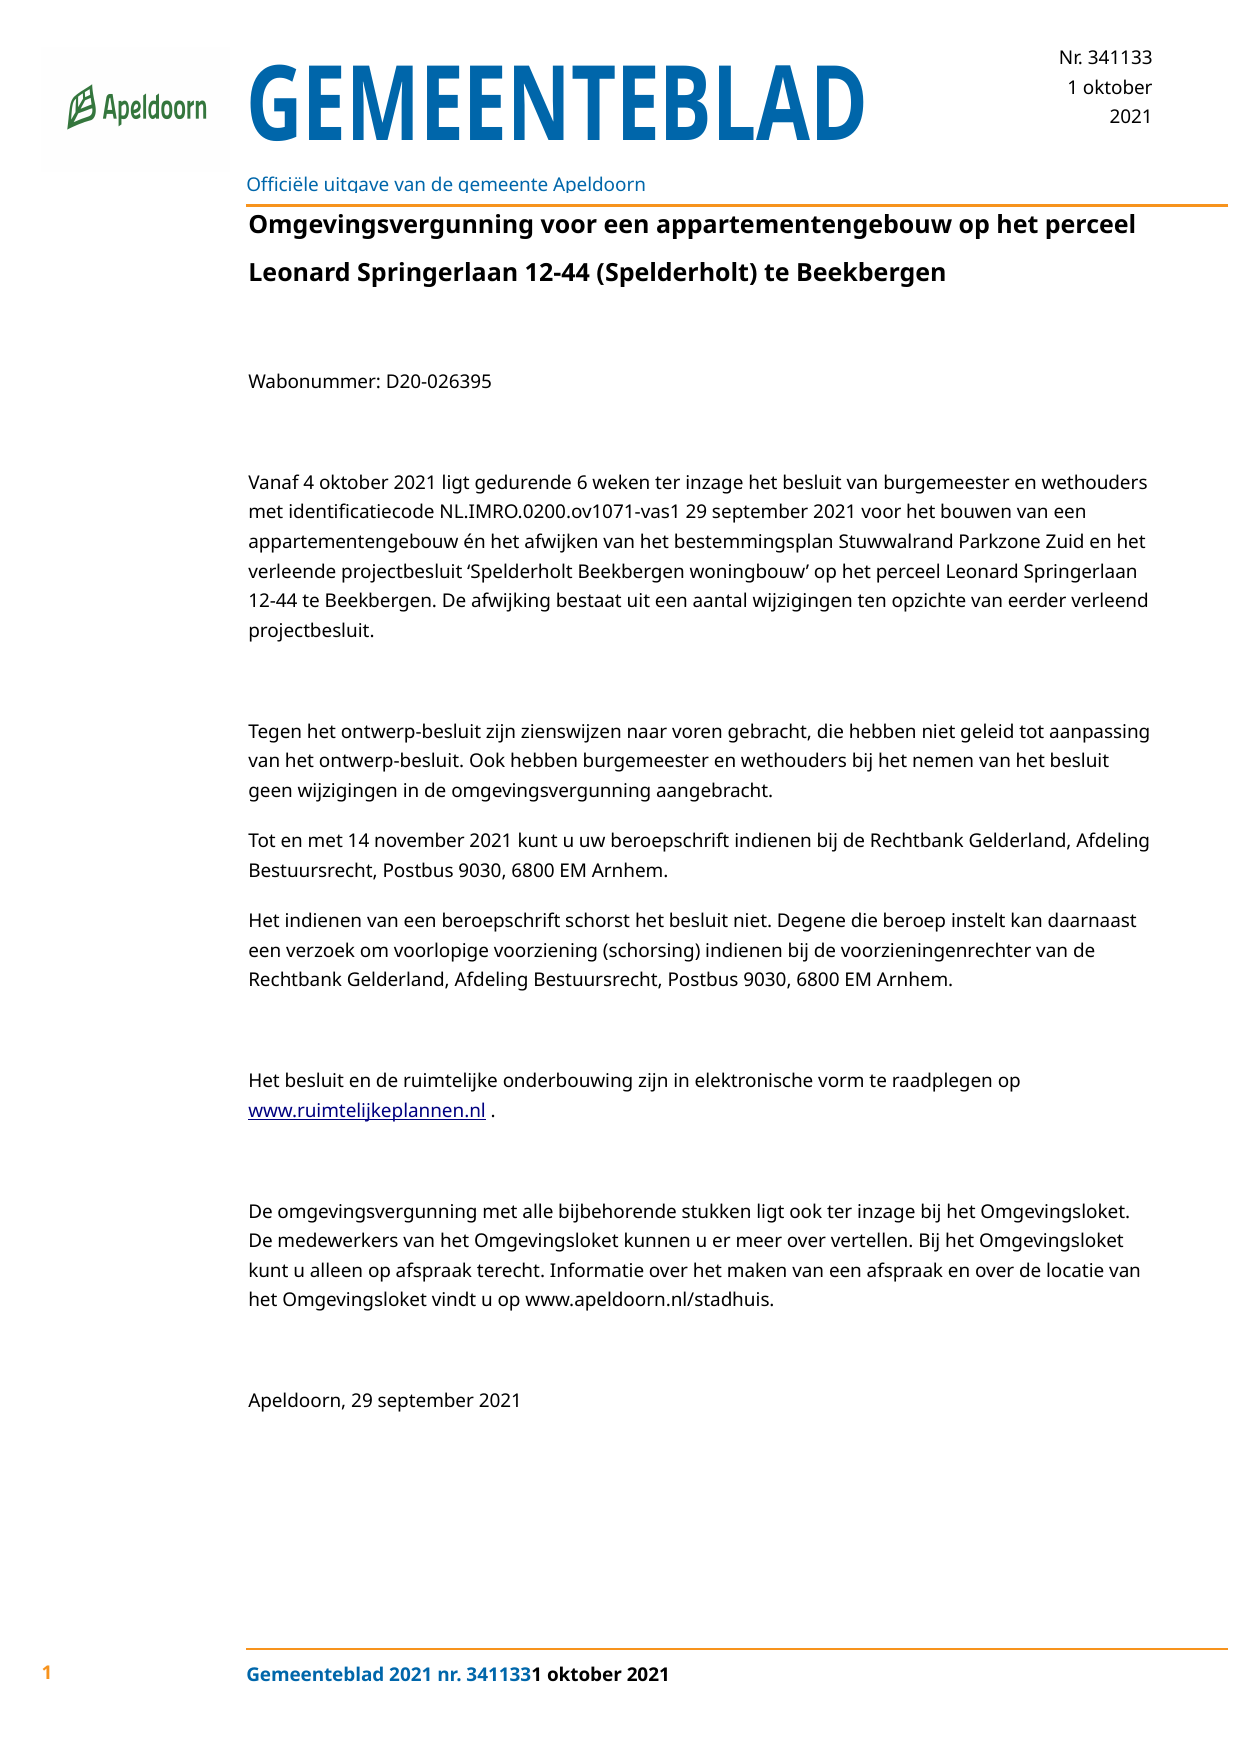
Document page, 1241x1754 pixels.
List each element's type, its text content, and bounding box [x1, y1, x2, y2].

text Omgevingsvergunning voor een appartementengebouw op het perceel Leonard Springerlaan 12-44 (Spelderholt) te Beekbergen [248, 207, 1152, 288]
text Wabonummer: D20-026395 [248, 368, 1152, 394]
text Vanaf 4 oktober 2021 ligt gedurende 6 weken ter inzage het besluit van burgemeester en wethouders met identificatiecode NL.IMRO.0200.ov1071-vas1 29 september 2021 voor het bouwen van een appartementengebouw én het afwijken van het bestemmingsplan Stuwwalrand Parkzone Zuid en het verleende projectbesluit ‘Spelderholt Beekbergen woningbouw’ op het perceel Leonard Springerlaan 12-44 te Beekbergen. De afwijking bestaat uit een aantal wijzigingen ten opzichte van eerder verleend projectbesluit. [248, 469, 1152, 643]
text Apeldoorn, 29 september 2021 [248, 1387, 1152, 1413]
text Tegen het ontwerp-besluit zijn zienswijzen naar voren gebracht, die hebben niet geleid tot aanpassing van het ontwerp-besluit. Ook hebben burgemeester en wethouders bij het nemen van het besluit geen wijzigingen in de omgevingsvergunning aangebracht. [248, 718, 1152, 803]
text Het indienen van een beroepschrift schorst het besluit niet. Degene die beroep instelt kan daarnaast een verzoek om voorlopige voorziening (schorsing) indienen bij de voorzieningenrechter van de Rechtbank Gelderland, Afdeling Bestuursrecht, Postbus 9030, 6800 EM Arnhem. [248, 907, 1152, 992]
text Het besluit en de ruimtelijke onderbouwing zijn in elektronische vorm te raadplegen op www.ruimtelijkeplannen.nl . [248, 1067, 1152, 1123]
text De omgevingsvergunning met alle bijbehorende stukken ligt ook ter inzage bij het Omgevingsloket. De medewerkers van het Omgevingsloket kunnen u er meer over vertellen. Bij het Omgevingsloket kunt u alleen op afspraak terecht. Informatie over het maken van een afspraak en over de locatie van het Omgevingsloket vindt u op www.apeldoorn.nl/stadhuis. [248, 1198, 1152, 1312]
text Tot en met 14 november 2021 kunt u uw beroepschrift indienen bij de Rechtbank Gelderland, Afdeling Bestuursrecht, Postbus 9030, 6800 EM Arnhem. [248, 827, 1152, 883]
picture [41, 47, 231, 172]
